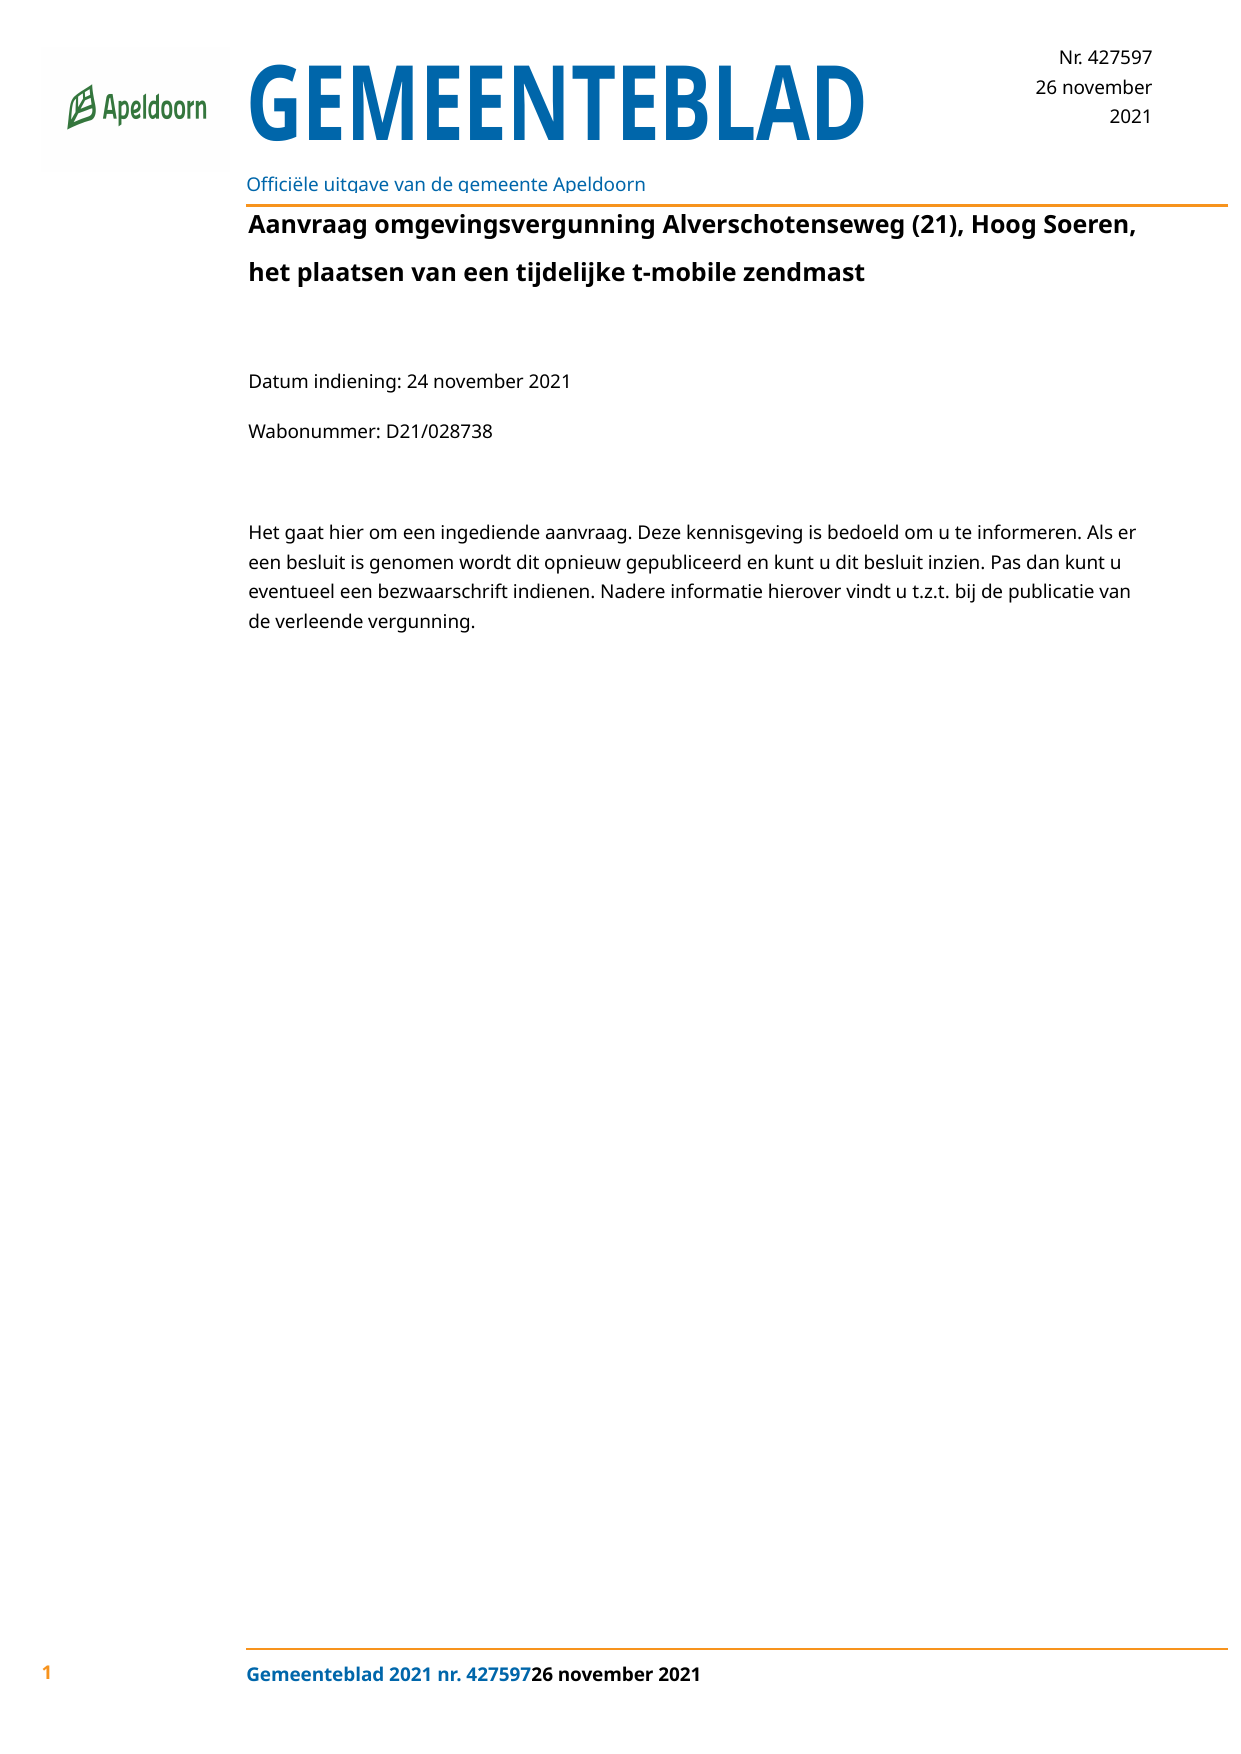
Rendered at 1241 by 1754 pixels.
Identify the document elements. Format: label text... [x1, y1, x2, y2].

picture [41, 47, 231, 172]
text Aanvraag omgevingsvergunning Alverschotenseweg (21), Hoog Soeren, het plaatsen van een tijdelijke t-mobile zendmast [248, 207, 1152, 288]
text Datum indiening: 24 november 2021 [248, 368, 1152, 394]
text Wabonummer: D21/028738 [248, 419, 1152, 444]
text Het gaat hier om een ingediende aanvraag. Deze kennisgeving is bedoeld om u te informeren. Als er een besluit is genomen wordt dit opnieuw gepubliceerd en kunt u dit besluit inzien. Pas dan kunt u eventueel een bezwaarschrift indienen. Nadere informatie hierover vindt u t.z.t. bij de publicatie van de verleende vergunning. [248, 519, 1152, 634]
